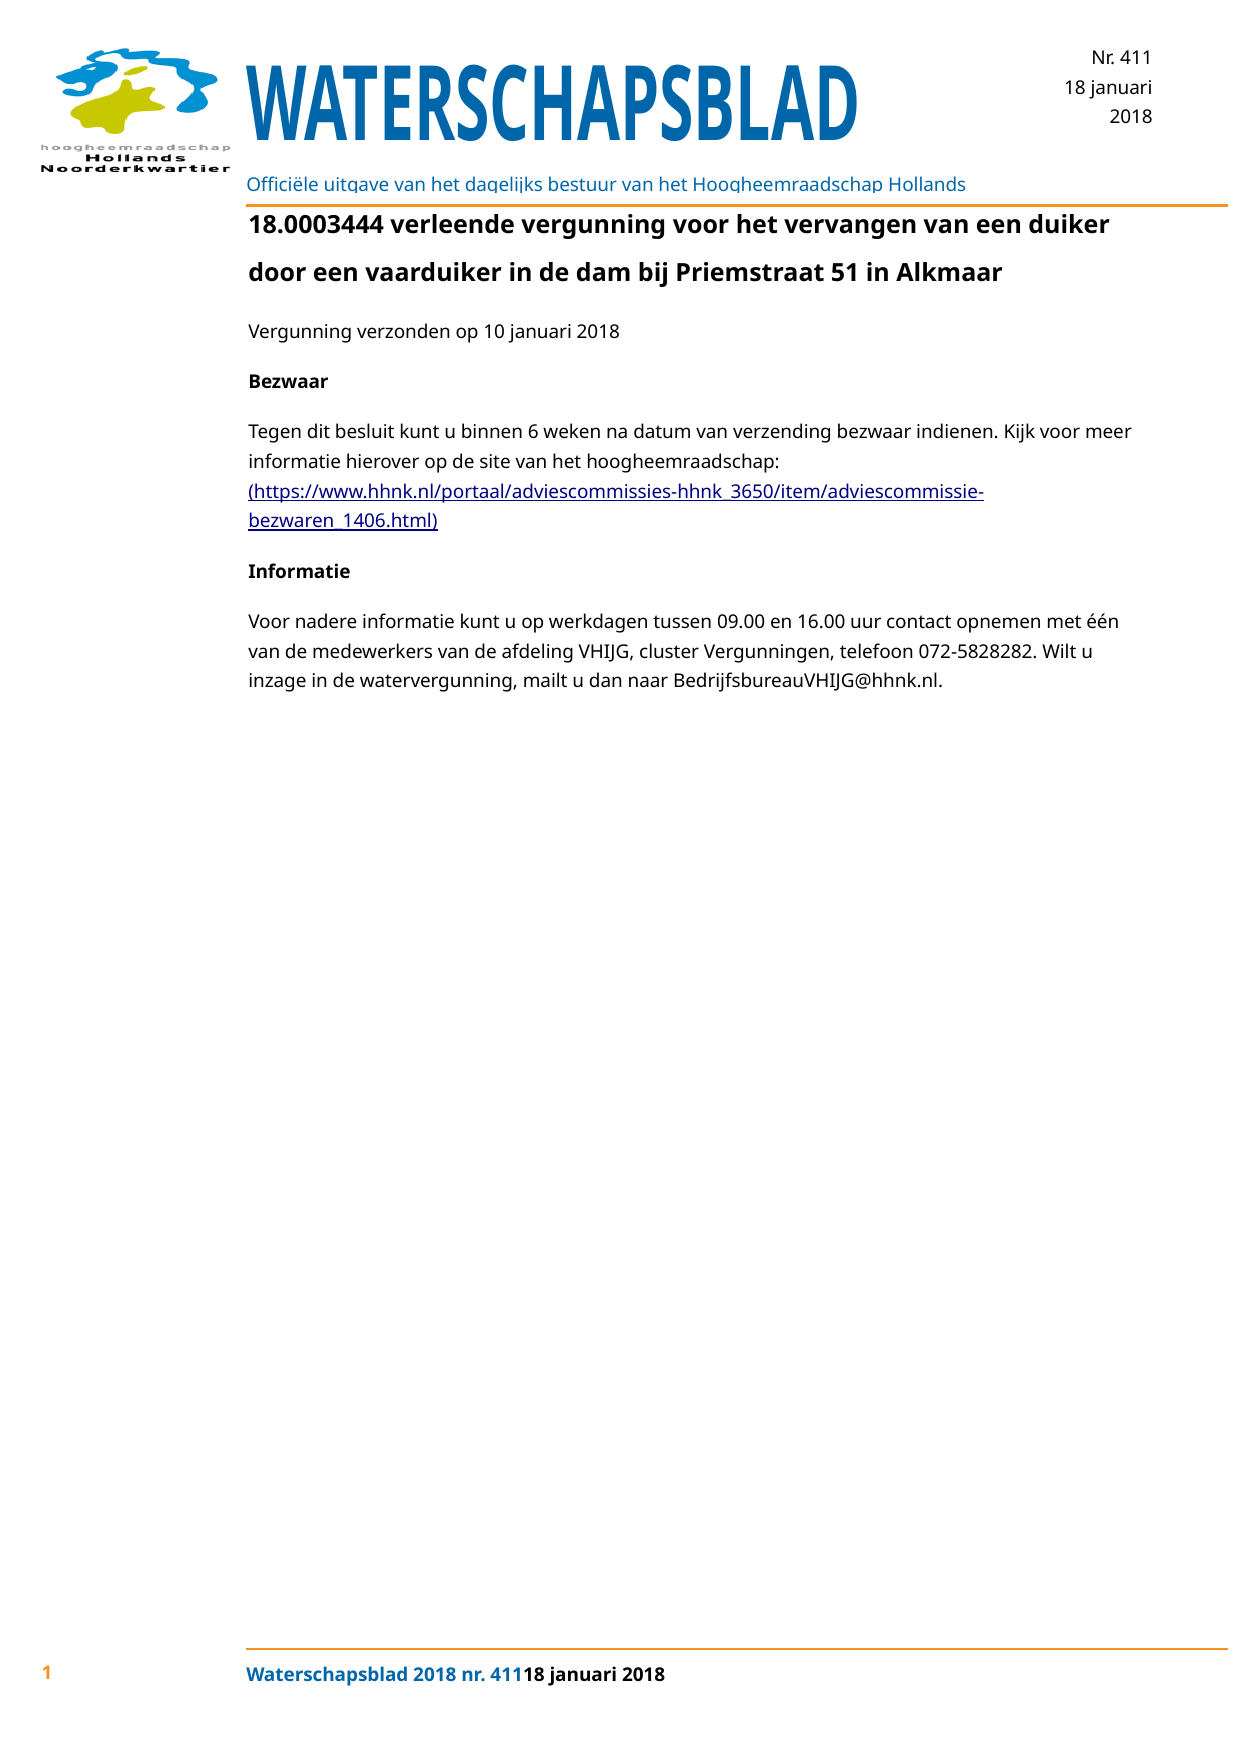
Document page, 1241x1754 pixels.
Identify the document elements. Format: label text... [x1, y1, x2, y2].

text Informatie [248, 558, 1152, 584]
text Bezwaar [248, 368, 1152, 394]
picture [41, 47, 231, 172]
text Vergunning verzonden op 10 januari 2018 [248, 318, 1152, 344]
text 18.0003444 verleende vergunning voor het vervangen van een duiker door een vaarduiker in de dam bij Priemstraat 51 in Alkmaar [248, 207, 1152, 288]
text Tegen dit besluit kunt u binnen 6 weken na datum van verzending bezwaar indienen. Kijk voor meer informatie hierover op de site van het hoogheemraadschap: (https://www.hhnk.nl/portaal/adviescommissies-hhnk_3650/item/adviescommissie-bezwaren_1406.html) [248, 419, 1152, 533]
text Voor nadere informatie kunt u op werkdagen tussen 09.00 en 16.00 uur contact opnemen met één van de medewerkers van de afdeling VHIJG, cluster Vergunningen, telefoon 072-5828282. Wilt u inzage in de watervergunning, mailt u dan naar BedrijfsbureauVHIJG@hhnk.nl. [248, 608, 1152, 693]
